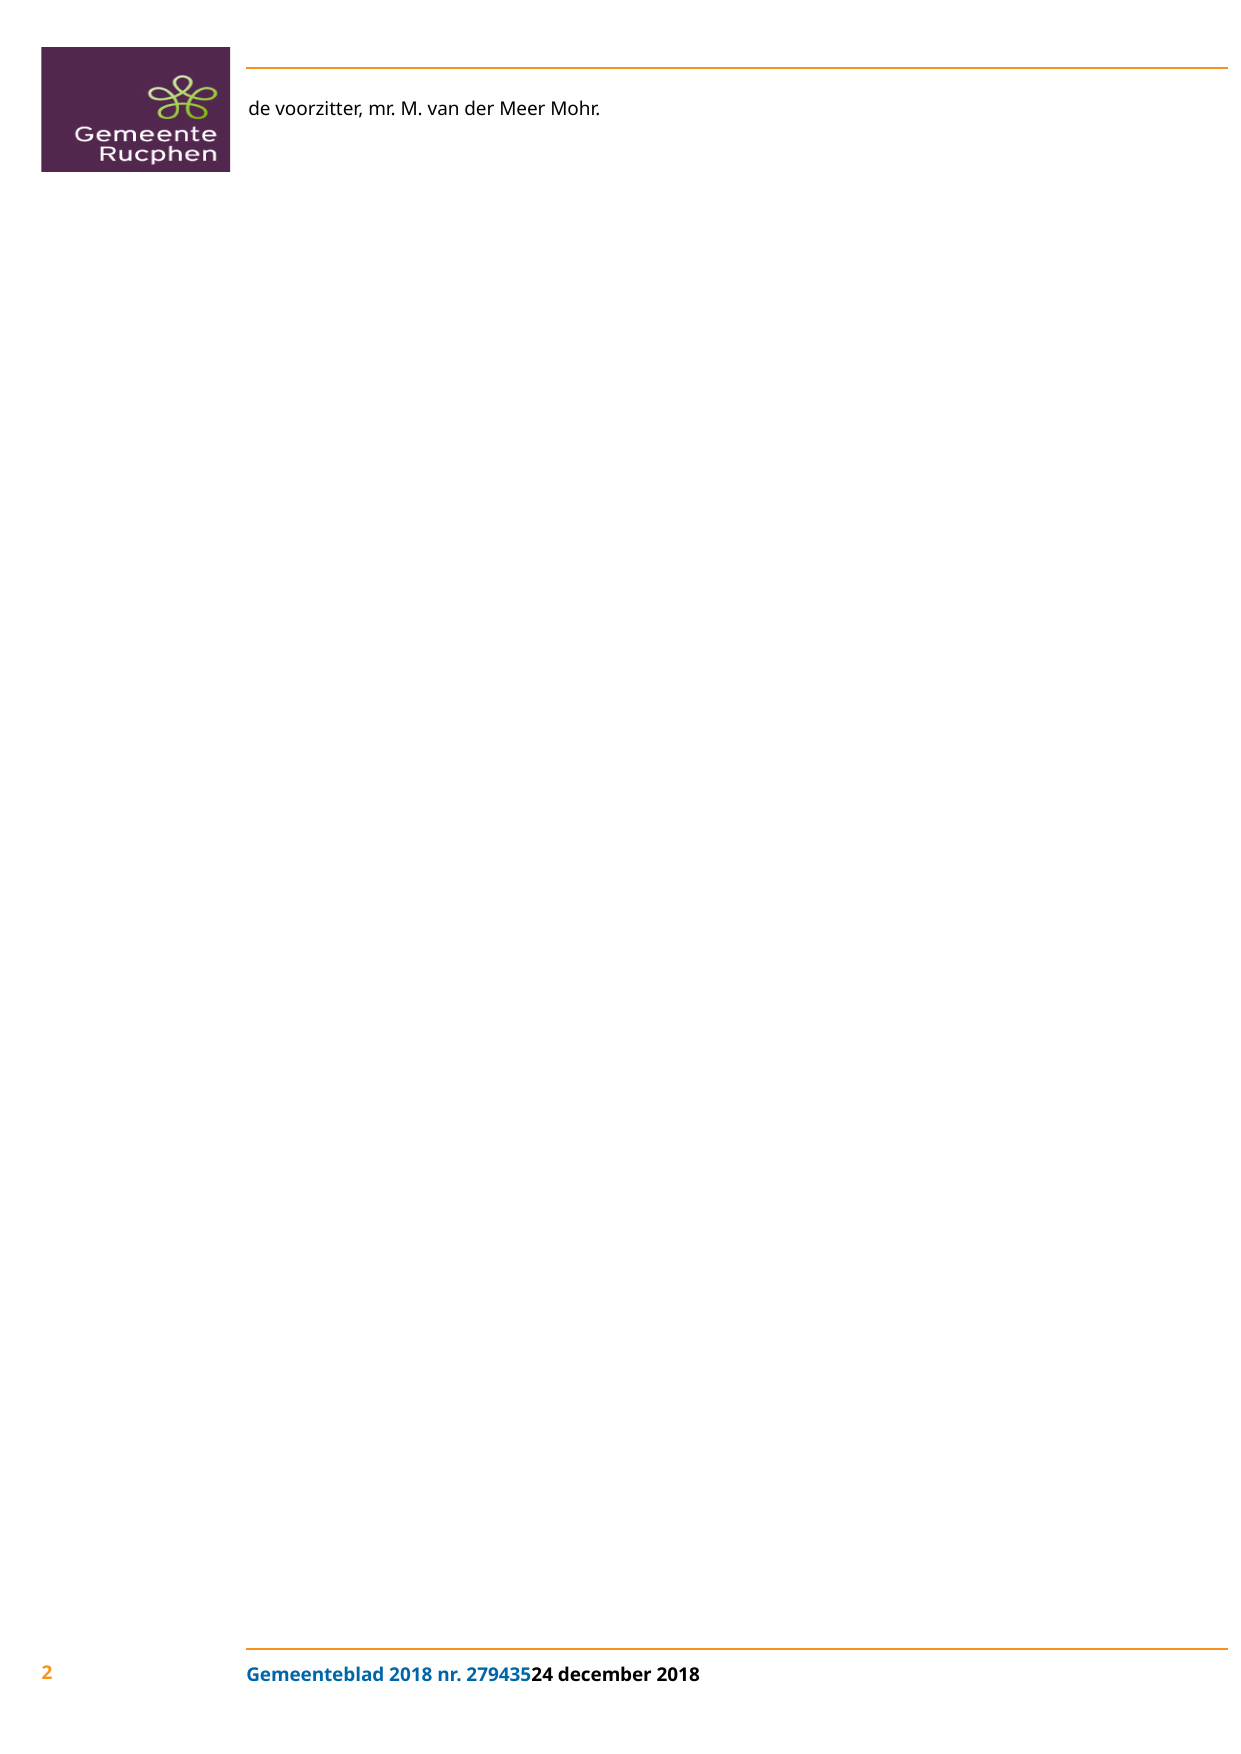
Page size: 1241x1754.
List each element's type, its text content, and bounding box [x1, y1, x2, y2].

picture [41, 47, 231, 172]
text de voorzitter, mr. M. van der Meer Mohr. [248, 95, 1152, 121]
